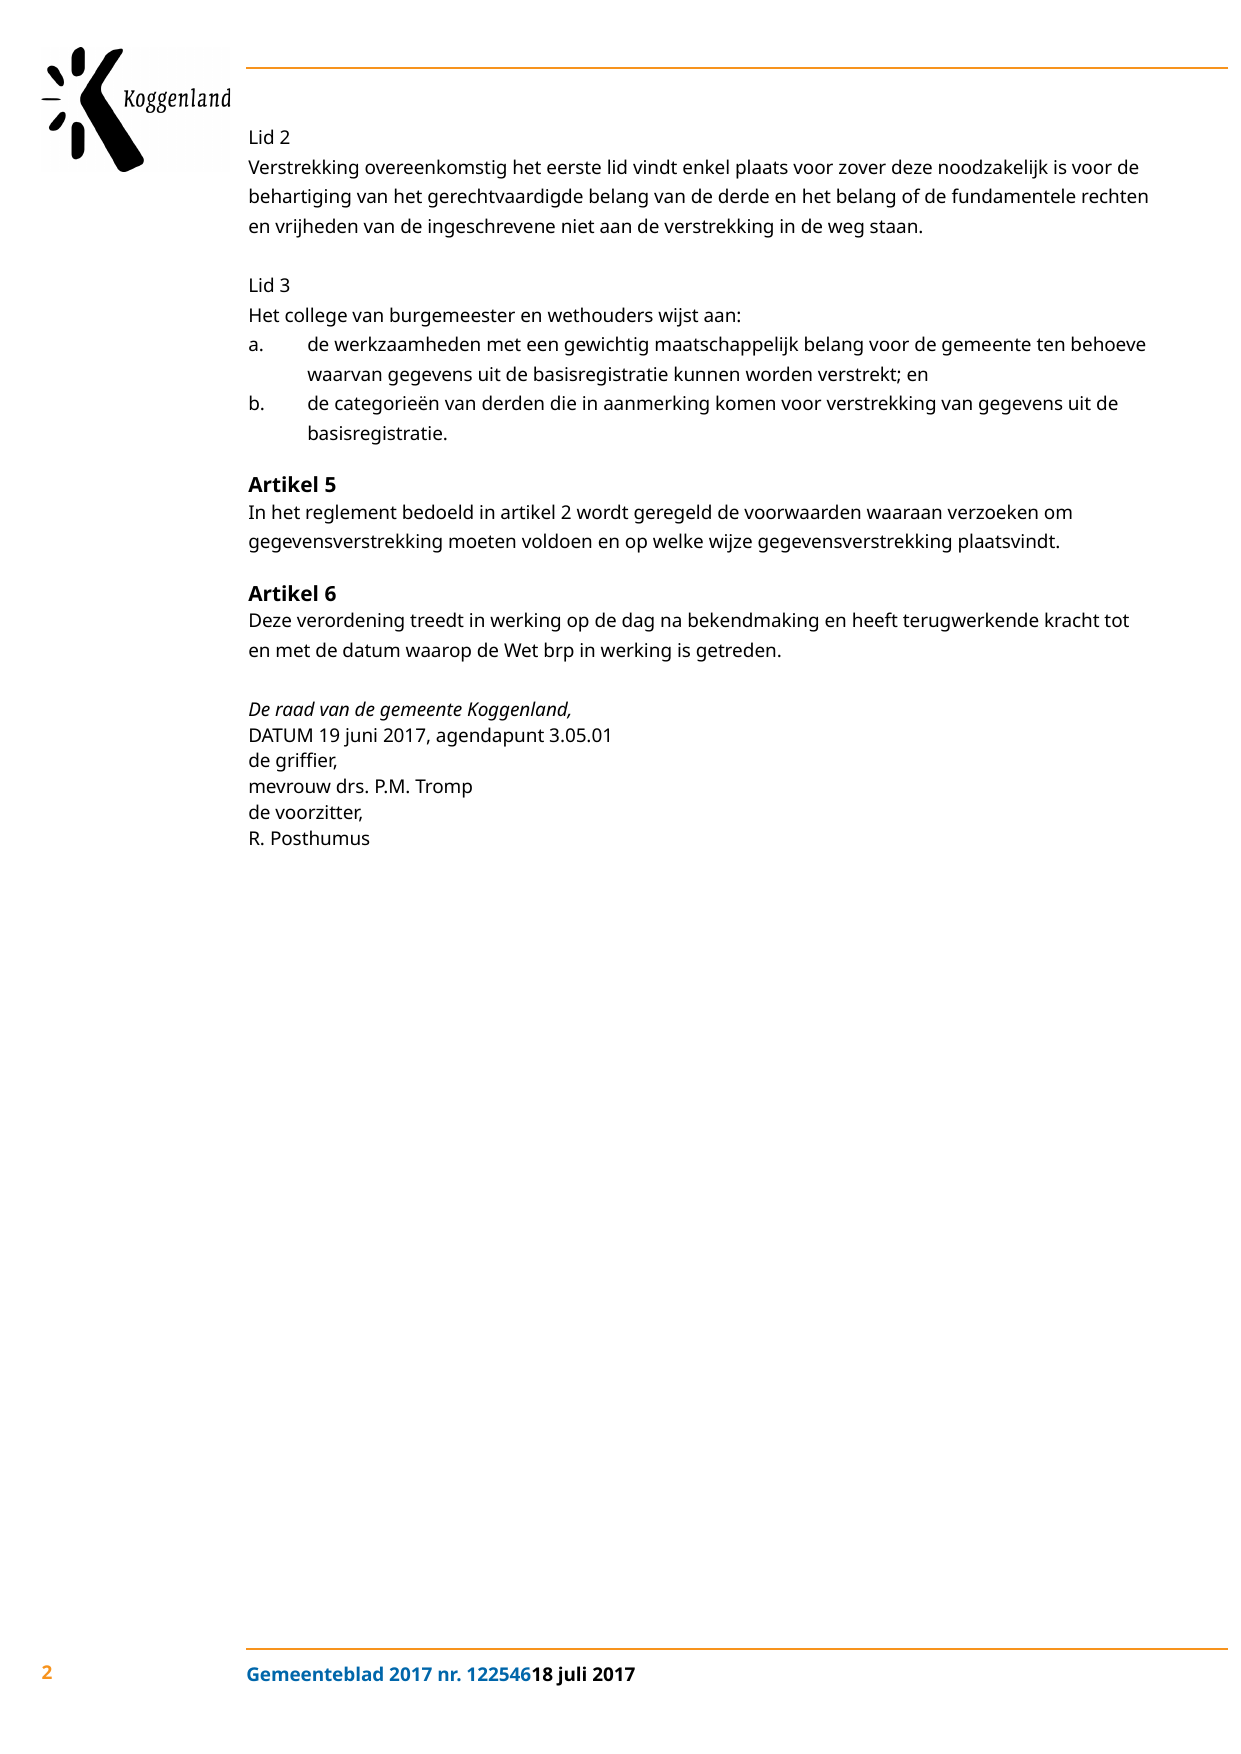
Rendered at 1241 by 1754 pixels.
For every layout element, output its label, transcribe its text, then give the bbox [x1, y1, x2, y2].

text Het college van burgemeester en wethouders wijst aan: [248, 302, 1152, 328]
text Deze verordening treedt in werking op de dag na bekendmaking en heeft terugwerkende kracht tot en met de datum waarop de Wet brp in werking is getreden. [248, 607, 1152, 663]
text Artikel 5 [248, 471, 1152, 499]
text de voorzitter, [248, 799, 1152, 825]
text Lid 2 [248, 124, 1152, 150]
text DATUM 19 juni 2017, agendapunt 3.05.01 [248, 722, 1152, 748]
text In het reglement bedoeld in artikel 2 wordt geregeld de voorwaarden waaraan verzoeken om gegevensverstrekking moeten voldoen en op welke wijze gegevensverstrekking plaatsvindt. [248, 499, 1152, 554]
text de griffier, [248, 748, 1152, 773]
list de categorieën van derden die in aanmerking komen voor verstrekking van gegevens uit de basisregistratie. [248, 391, 1152, 446]
text Verstrekking overeenkomstig het eerste lid vindt enkel plaats voor zover deze noodzakelijk is voor de behartiging van het gerechtvaardigde belang van de derde en het belang of de fundamentele rechten en vrijheden van de ingeschrevene niet aan de verstrekking in de weg staan. [248, 154, 1152, 239]
text R. Posthumus [248, 825, 1152, 851]
text Lid 3 [248, 272, 1152, 298]
text De raad van de gemeente Koggenland, [248, 696, 1152, 722]
picture [41, 47, 231, 172]
list de werkzaamheden met een gewichtig maatschappelijk belang voor de gemeente ten behoeve waarvan gegevens uit de basisregistratie kunnen worden verstrekt; en [248, 331, 1152, 387]
text Artikel 6 [248, 579, 1152, 607]
text mevrouw drs. P.M. Tromp [248, 773, 1152, 799]
